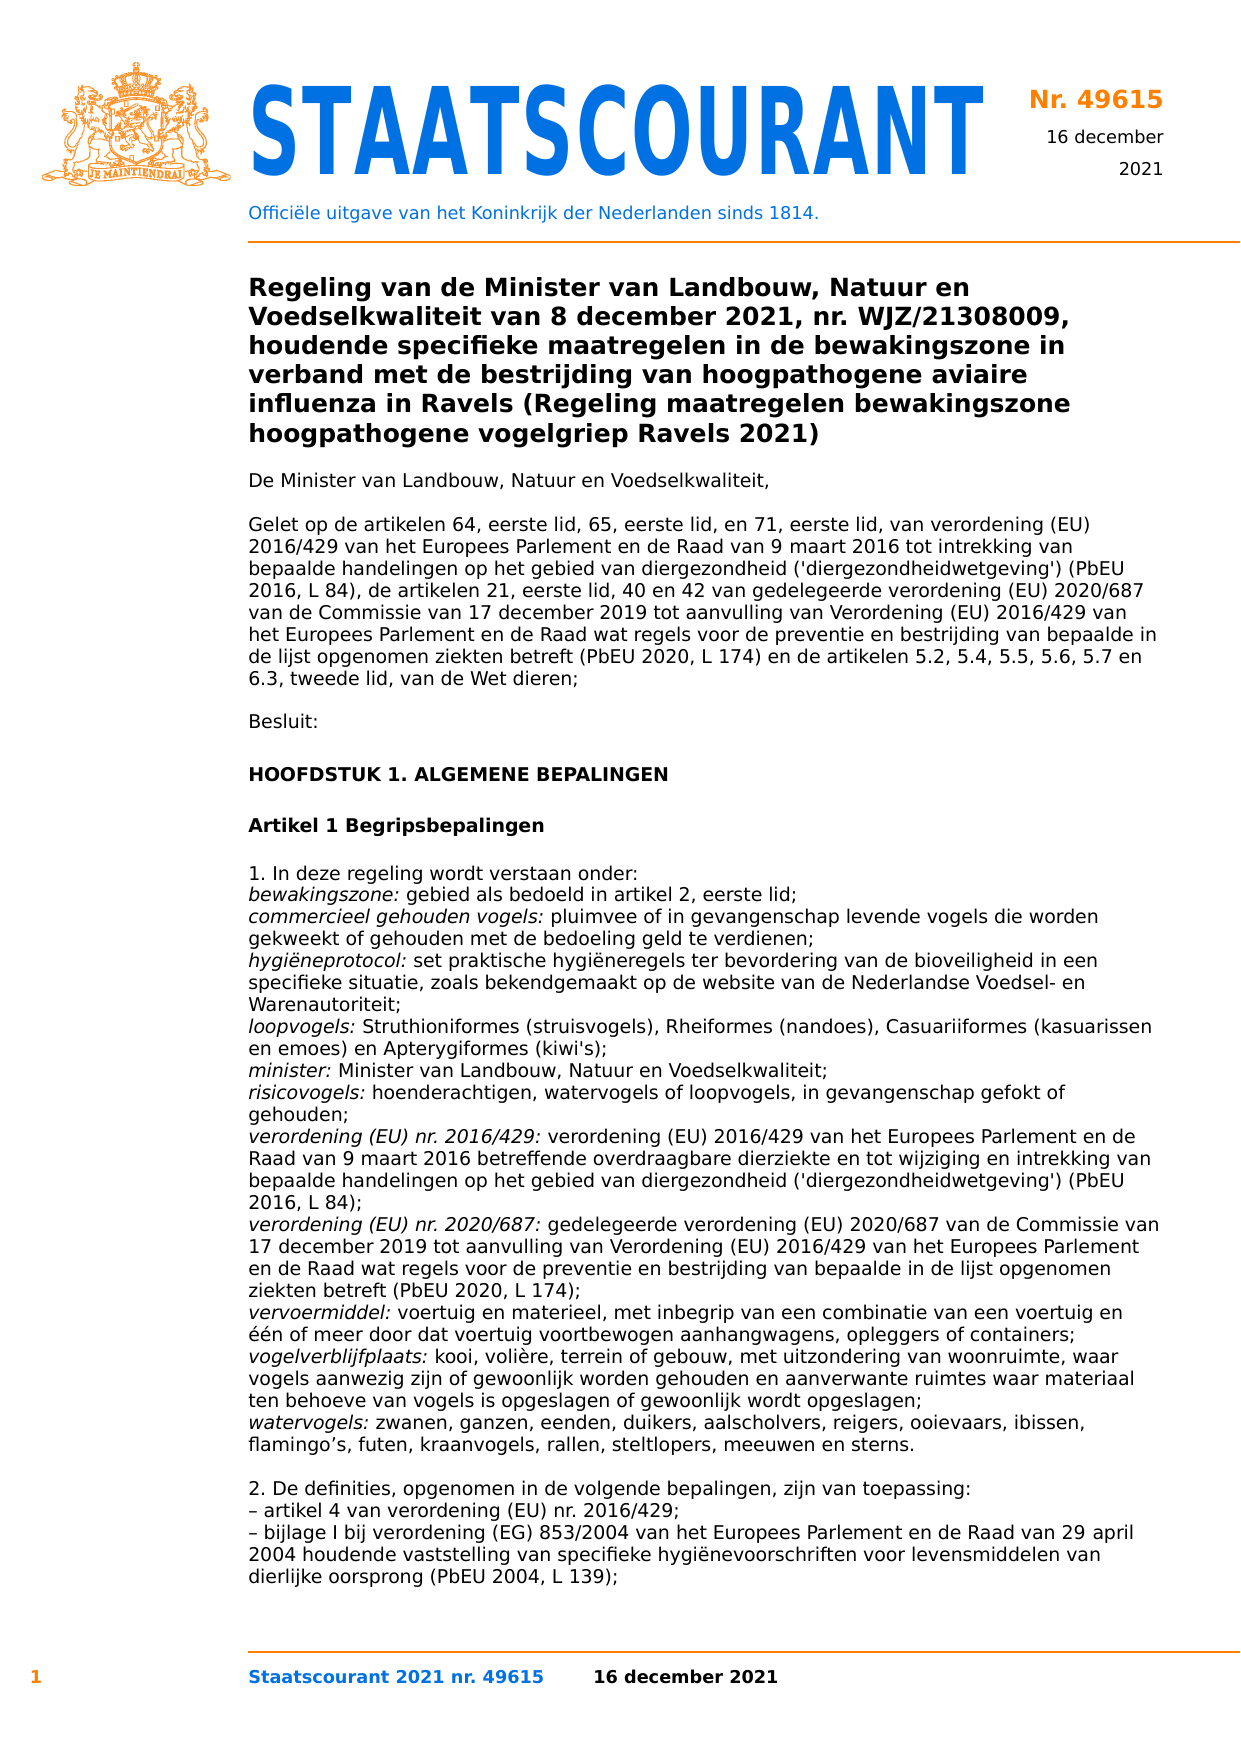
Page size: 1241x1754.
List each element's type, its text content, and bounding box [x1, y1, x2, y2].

text risicovogels: hoenderachtigen, watervogels of loopvogels, in gevangenschap gefokt of gehouden; [248, 1082, 1163, 1126]
text – artikel 4 van verordening (EU) nr. 2016/429; [248, 1500, 1163, 1522]
text verordening (EU) nr. 2016/429: verordening (EU) 2016/429 van het Europees Parlement en de Raad van 9 maart 2016 betreffende overdraagbare dierziekte en tot wijziging en intrekking van bepaalde handelingen op het gebied van diergezondheid ('diergezondheidwetgeving') (PbEU 2016, L 84); [248, 1126, 1163, 1214]
table_cell 2021 [998, 153, 1240, 203]
text De Minister van Landbouw, Natuur en Voedselkwaliteit, [248, 470, 1163, 492]
text Gelet op de artikelen 64, eerste lid, 65, eerste lid, en 71, eerste lid, van verordening (EU) 2016/429 van het Europees Parlement en de Raad van 9 maart 2016 tot intrekking van bepaalde handelingen op het gebied van diergezondheid ('diergezondheidwetgeving') (PbEU 2016, L 84), de artikelen 21, eerste lid, 40 en 42 van gedelegeerde verordening (EU) 2020/687 van de Commissie van 17 december 2019 tot aanvulling van Verordening (EU) 2016/429 van het Europees Parlement en de Raad wat regels voor de preventie en bestrijding van bepaalde in de lijst opgenomen ziekten betreft (PbEU 2020, L 174) en de artikelen 5.2, 5.4, 5.5, 5.6, 5.7 en 6.3, tweede lid, van de Wet dieren; [248, 514, 1163, 689]
picture [41, 62, 231, 186]
table_cell 16 december [998, 121, 1240, 153]
text loopvogels: Struthioniformes (struisvogels), Rheiformes (nandoes), Casuariiformes (kasuarissen en emoes) en Apterygiformes (kiwi's); [248, 1016, 1163, 1060]
table_header [25, 62, 248, 241]
subtitle Regeling van de Minister van Landbouw, Natuur en Voedselkwaliteit van 8 december 2021, nr. WJZ/21308009, houdende specifieke maatregelen in de bewakingszone in verband met de bestrijding van hoogpathogene aviaire influenza in Ravels (Regeling maatregelen bewakingszone hoogpathogene vogelgriep Ravels 2021) [248, 273, 1163, 448]
text vogelverblijfplaats: kooi, volière, terrein of gebouw, met uitzondering van woonruimte, waar vogels aanwezig zijn of gewoonlijk worden gehouden en aanverwante ruimtes waar materiaal ten behoeve van vogels is opgeslagen of gewoonlijk wordt opgeslagen; [248, 1346, 1163, 1412]
text minister: Minister van Landbouw, Natuur en Voedselkwaliteit; [248, 1060, 1163, 1082]
subtitle Artikel 1 Begripsbepalingen [248, 815, 1163, 837]
table_cell Officiële uitgave van het Koninkrijk der Nederlanden sinds 1814. [248, 203, 1240, 241]
text Besluit: [248, 711, 1163, 733]
table_header STAATSCOURANT [248, 62, 998, 203]
text 1. In deze regeling wordt verstaan onder: [248, 862, 1163, 884]
text hygiëneprotocol: set praktische hygiëneregels ter bevordering van de bioveiligheid in een specifieke situatie, zoals bekendgemaakt op de website van de Nederlandse Voedsel- en Warenautoriteit; [248, 950, 1163, 1016]
text – bijlage I bij verordening (EG) 853/2004 van het Europees Parlement en de Raad van 29 april 2004 houdende vaststelling van specifieke hygiënevoorschriften voor levensmiddelen van dierlijke oorsprong (PbEU 2004, L 139); [248, 1522, 1163, 1588]
text vervoermiddel: voertuig en materieel, met inbegrip van een combinatie van een voertuig en één of meer door dat voertuig voortbewogen aanhangwagens, opleggers of containers; [248, 1302, 1163, 1346]
subtitle HOOFDSTUK 1. ALGEMENE BEPALINGEN [248, 763, 1163, 785]
text commercieel gehouden vogels: pluimvee of in gevangenschap levende vogels die worden gekweekt of gehouden met de bedoeling geld te verdienen; [248, 906, 1163, 950]
text verordening (EU) nr. 2020/687: gedelegeerde verordening (EU) 2020/687 van de Commissie van 17 december 2019 tot aanvulling van Verordening (EU) 2016/429 van het Europees Parlement en de Raad wat regels voor de preventie en bestrijding van bepaalde in de lijst opgenomen ziekten betreft (PbEU 2020, L 174); [248, 1214, 1163, 1302]
text bewakingszone: gebied als bedoeld in artikel 2, eerste lid; [248, 884, 1163, 906]
text watervogels: zwanen, ganzen, eenden, duikers, aalscholvers, reigers, ooievaars, ibissen, flamingo’s, futen, kraanvogels, rallen, steltlopers, meeuwen en sterns. [248, 1412, 1163, 1456]
table_header Nr. 49615 [998, 62, 1240, 121]
text 2. De definities, opgenomen in de volgende bepalingen, zijn van toepassing: [248, 1478, 1163, 1500]
